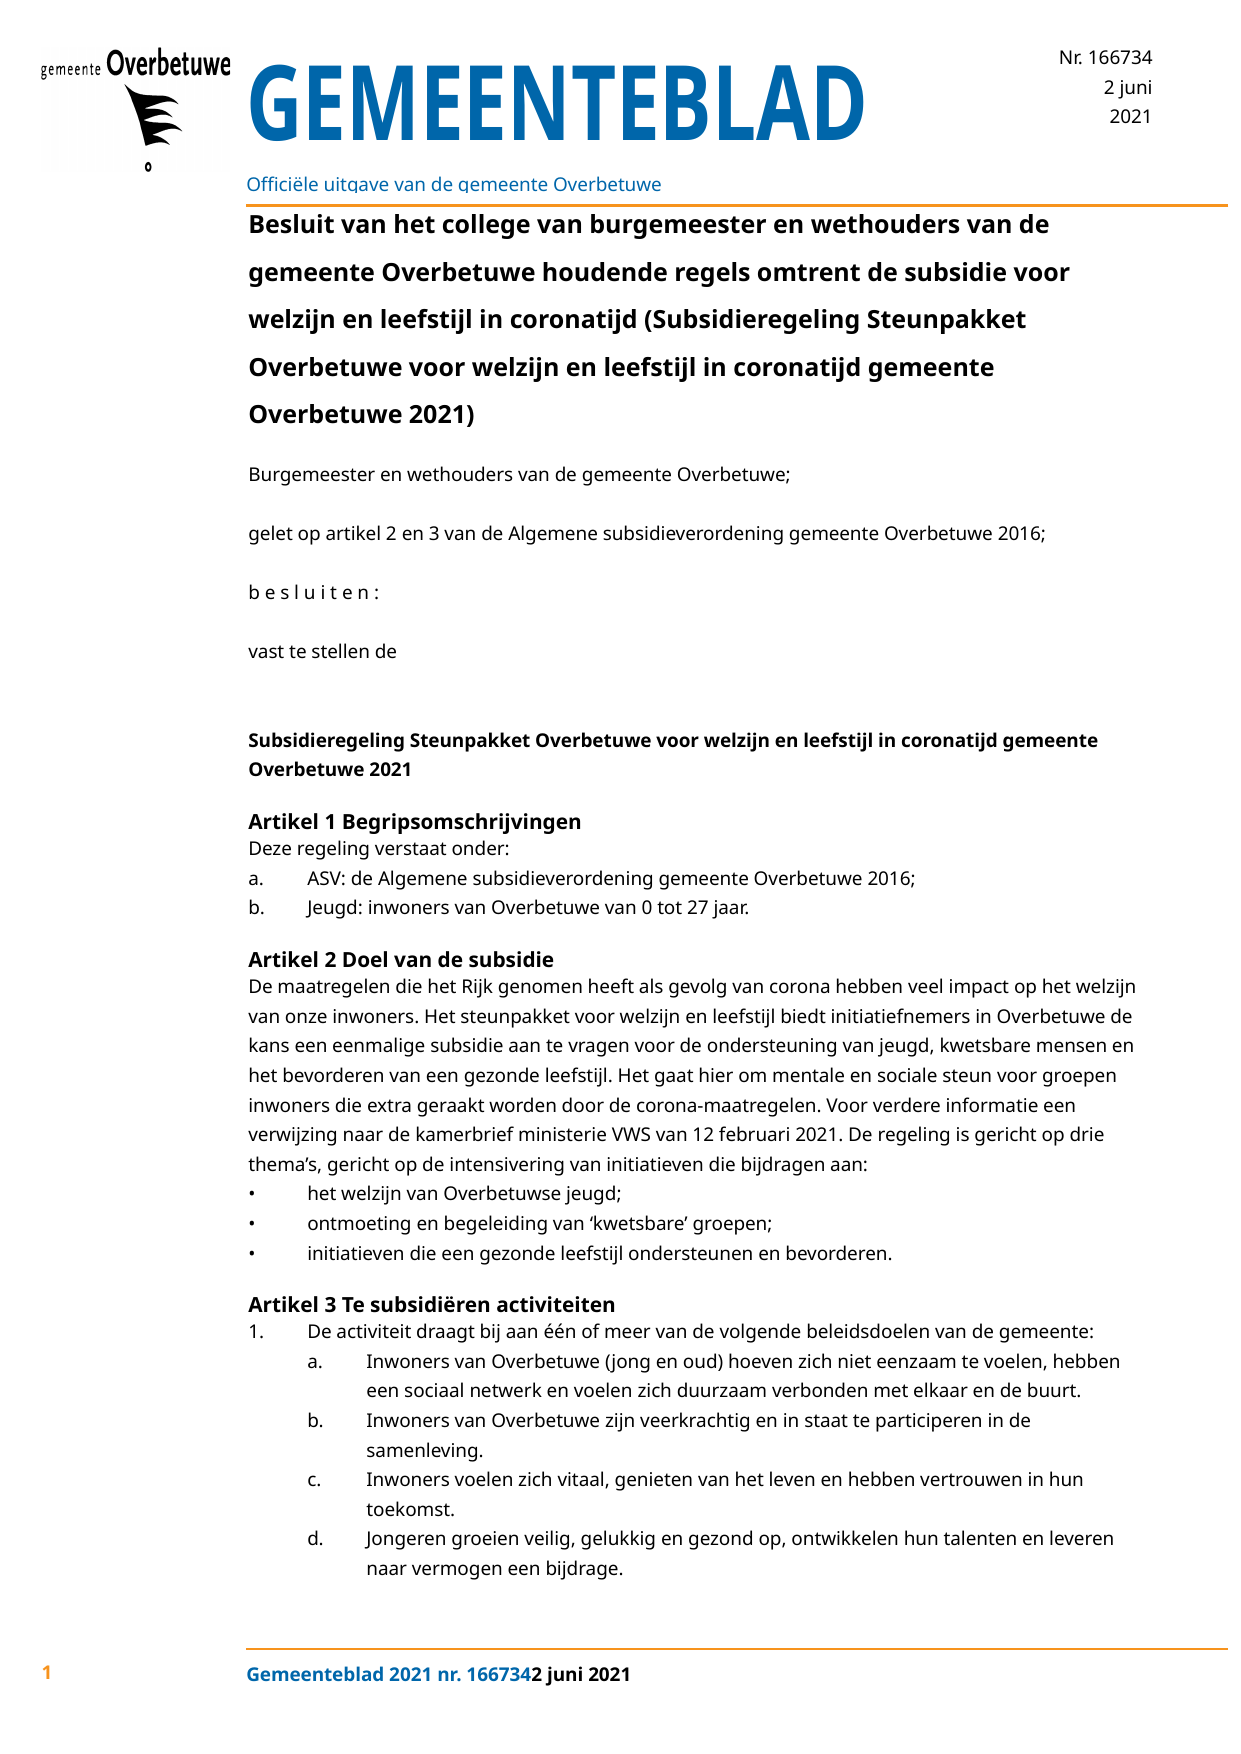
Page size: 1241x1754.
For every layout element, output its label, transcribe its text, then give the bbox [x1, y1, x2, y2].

text De maatregelen die het Rijk genomen heeft als gevolg van corona hebben veel impact op het welzijn van onze inwoners. Het steunpakket voor welzijn en leefstijl biedt initiatiefnemers in Overbetuwe de kans een eenmalige subsidie aan te vragen voor de ondersteuning van jeugd, kwetsbare mensen en het bevorderen van een gezonde leefstijl. Het gaat hier om mentale en sociale steun voor groepen inwoners die extra geraakt worden door de corona-maatregelen. Voor verdere informatie een verwijzing naar de kamerbrief ministerie VWS van 12 februari 2021. De regeling is gericht op drie thema’s, gericht op de intensivering van initiatieven die bijdragen aan: [248, 973, 1152, 1177]
picture [41, 47, 231, 172]
text Subsidieregeling Steunpakket Overbetuwe voor welzijn en leefstijl in coronatijd gemeente Overbetuwe 2021 [248, 727, 1152, 782]
list Inwoners van Overbetuwe zijn veerkrachtig en in staat te participeren in de samenleving. [307, 1407, 1152, 1463]
text b e s l u i t e n : [248, 579, 1152, 605]
list Inwoners van Overbetuwe (jong en oud) hoeven zich niet eenzaam te voelen, hebben een sociaal netwerk en voelen zich duurzaam verbonden met elkaar en de buurt. [307, 1348, 1152, 1403]
list initiatieven die een gezonde leefstijl ondersteunen en bevorderen. [248, 1240, 1152, 1265]
text Burgemeester en wethouders van de gemeente Overbetuwe; [248, 461, 1152, 486]
list ontmoeting en begeleiding van ‘kwetsbare’ groepen; [248, 1210, 1152, 1236]
list Inwoners voelen zich vitaal, genieten van het leven en hebben vertrouwen in hun toekomst. [307, 1466, 1152, 1522]
list Jongeren groeien veilig, gelukkig en gezond op, ontwikkelen hun talenten en leveren naar vermogen een bijdrage. [307, 1526, 1152, 1581]
text Artikel 1 Begripsomschrijvingen [248, 807, 1152, 835]
text Artikel 3 Te subsidiëren activiteiten [248, 1290, 1152, 1318]
text vast te stellen de [248, 638, 1152, 664]
list De activiteit draagt bij aan één of meer van de volgende beleidsdoelen van de gemeente: [248, 1318, 1152, 1344]
text Artikel 2 Doel van de subsidie [248, 945, 1152, 973]
text Deze regeling verstaat onder: [248, 835, 1152, 861]
list ASV: de Algemene subsidieverordening gemeente Overbetuwe 2016; [248, 865, 1152, 891]
text gelet op artikel 2 en 3 van de Algemene subsidieverordening gemeente Overbetuwe 2016; [248, 520, 1152, 546]
text Besluit van het college van burgemeester en wethouders van de gemeente Overbetuwe houdende regels omtrent de subsidie voor welzijn en leefstijl in coronatijd (Subsidieregeling Steunpakket Overbetuwe voor welzijn en leefstijl in coronatijd gemeente Overbetuwe 2021) [248, 207, 1152, 431]
list Jeugd: inwoners van Overbetuwe van 0 tot 27 jaar. [248, 894, 1152, 920]
list het welzijn van Overbetuwse jeugd; [248, 1181, 1152, 1206]
